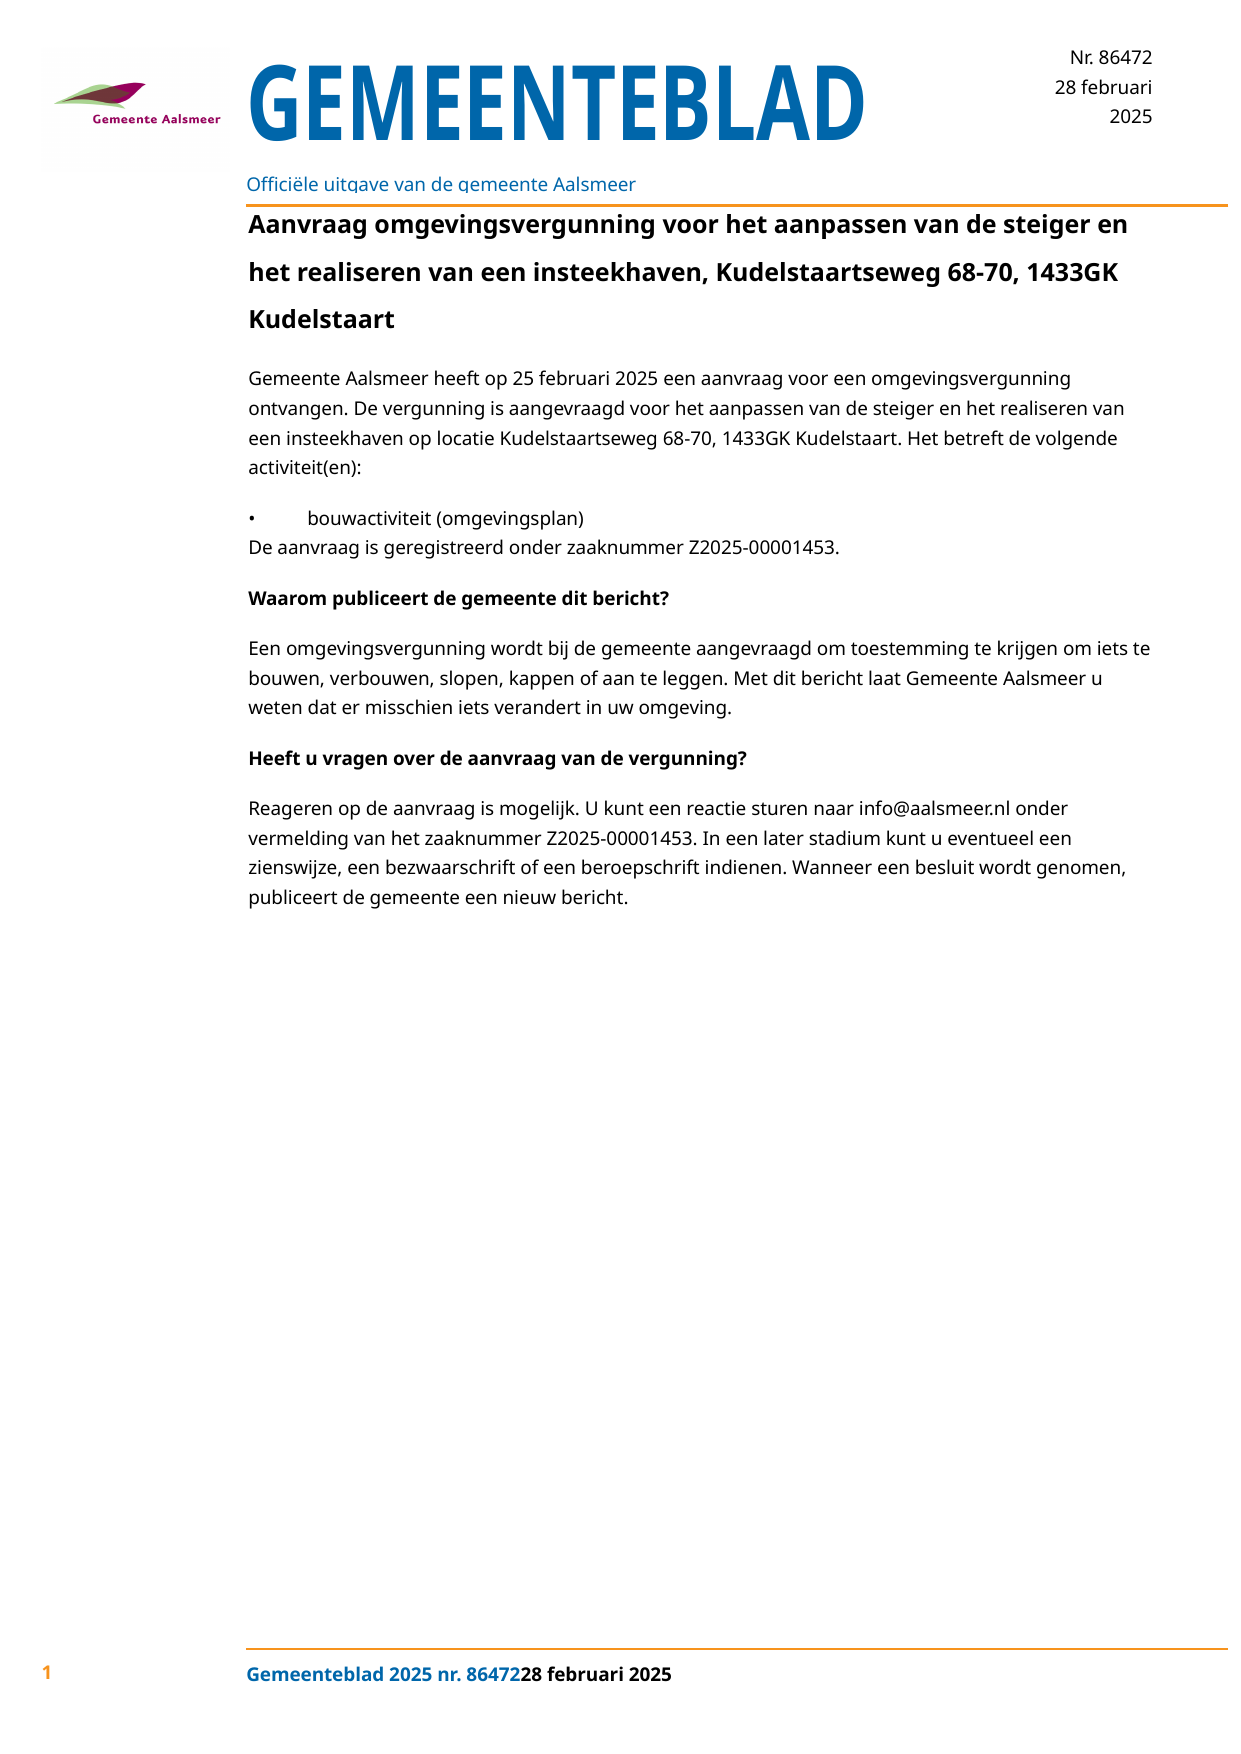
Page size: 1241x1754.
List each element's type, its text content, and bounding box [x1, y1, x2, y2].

list bouwactiviteit (omgevingsplan) [248, 505, 1152, 530]
text Waarom publiceert de gemeente dit bericht? [248, 585, 1152, 610]
text Gemeente Aalsmeer heeft op 25 februari 2025 een aanvraag voor een omgevingsvergunning ontvangen. De vergunning is aangevraagd voor het aanpassen van de steiger en het realiseren van een insteekhaven op locatie Kudelstaartseweg 68-70, 1433GK Kudelstaart. Het betreft de volgende activiteit(en): [248, 366, 1152, 480]
text Heeft u vragen over de aanvraag van de vergunning? [248, 745, 1152, 770]
text De aanvraag is geregistreerd onder zaaknummer Z2025-00001453. [248, 534, 1152, 560]
picture [41, 47, 231, 172]
text Een omgevingsvergunning wordt bij de gemeente aangevraagd om toestemming te krijgen om iets te bouwen, verbouwen, slopen, kappen of aan te leggen. Met dit bericht laat Gemeente Aalsmeer u weten dat er misschien iets verandert in uw omgeving. [248, 635, 1152, 720]
text Aanvraag omgevingsvergunning voor het aanpassen van de steiger en het realiseren van een insteekhaven, Kudelstaartseweg 68-70, 1433GK Kudelstaart [248, 207, 1152, 336]
text Reageren op de aanvraag is mogelijk. U kunt een reactie sturen naar info@aalsmeer.nl onder vermelding van het zaaknummer Z2025-00001453. In een later stadium kunt u eventueel een zienswijze, een bezwaarschrift of een beroepschrift indienen. Wanneer een besluit wordt genomen, publiceert de gemeente een nieuw bericht. [248, 795, 1152, 909]
